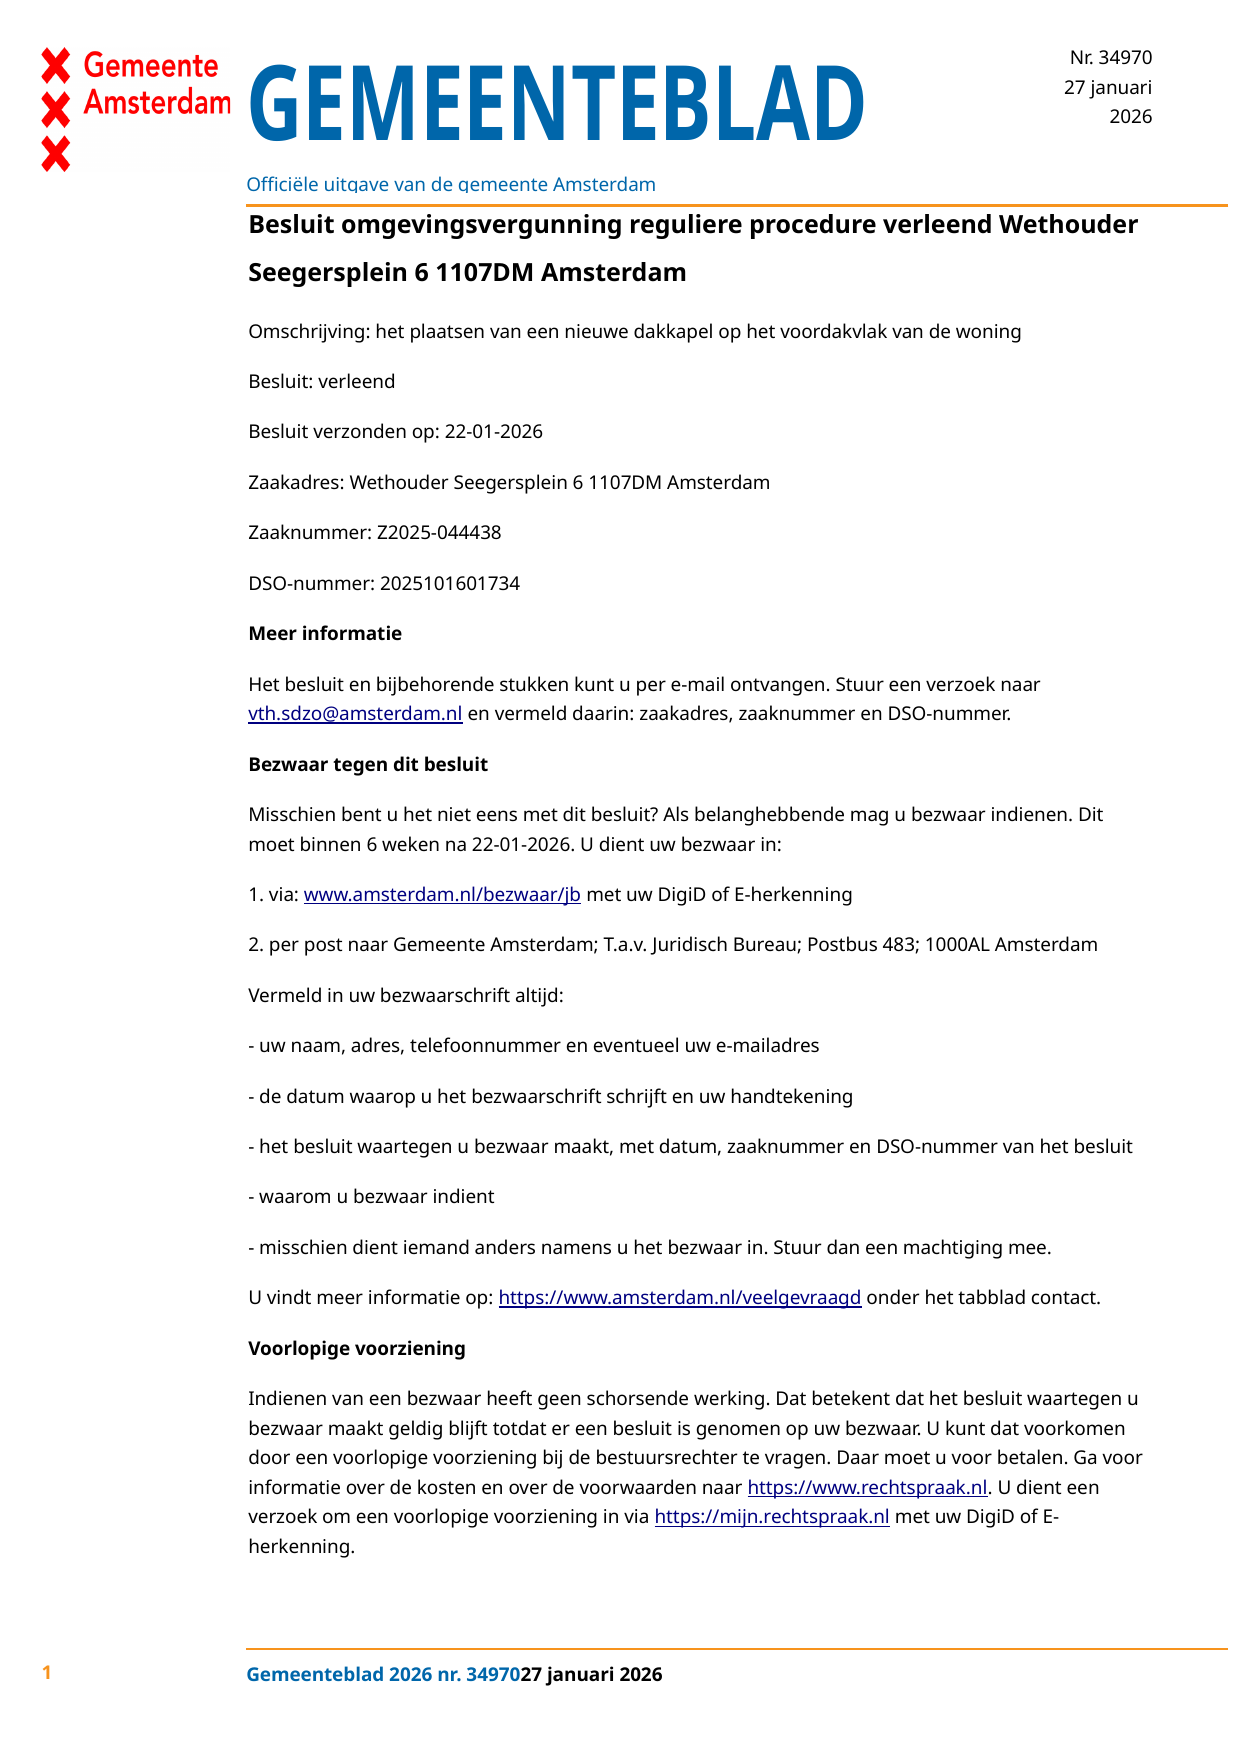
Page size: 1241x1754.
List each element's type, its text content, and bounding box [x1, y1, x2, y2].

text Het besluit en bijbehorende stukken kunt u per e-mail ontvangen. Stuur een verzoek naar vth.sdzo@amsterdam.nl en vermeld daarin: zaakadres, zaaknummer en DSO-nummer. [248, 671, 1152, 726]
text DSO-nummer: 2025101601734 [248, 570, 1152, 596]
text Vermeld in uw bezwaarschrift altijd: [248, 982, 1152, 1008]
text U vindt meer informatie op: https://www.amsterdam.nl/veelgevraagd onder het tabblad contact. [248, 1284, 1152, 1310]
text Besluit verzonden op: 22-01-2026 [248, 419, 1152, 444]
text Meer informatie [248, 620, 1152, 646]
text - waarom u bezwaar indient [248, 1184, 1152, 1209]
text Bezwaar tegen dit besluit [248, 751, 1152, 777]
text - misschien dient iemand anders namens u het bezwaar in. Stuur dan een machtiging mee. [248, 1234, 1152, 1260]
text Zaaknummer: Z2025-044438 [248, 519, 1152, 545]
text - uw naam, adres, telefoonnummer en eventueel uw e-mailadres [248, 1032, 1152, 1058]
text Zaakadres: Wethouder Seegersplein 6 1107DM Amsterdam [248, 469, 1152, 495]
text 1. via: www.amsterdam.nl/bezwaar/jb met uw DigiD of E-herkenning [248, 881, 1152, 907]
picture [41, 47, 231, 172]
text Indienen van een bezwaar heeft geen schorsende werking. Dat betekent dat het besluit waartegen u bezwaar maakt geldig blijft totdat er een besluit is genomen op uw bezwaar. U kunt dat voorkomen door een voorlopige voorziening bij de bestuursrechter te vragen. Daar moet u voor betalen. Ga voor informatie over de kosten en over de voorwaarden naar https://www.rechtspraak.nl. U dient een verzoek om een voorlopige voorziening in via https://mijn.rechtspraak.nl met uw DigiD of E-herkenning. [248, 1385, 1152, 1559]
text Besluit: verleend [248, 368, 1152, 394]
text Voorlopige voorziening [248, 1335, 1152, 1361]
text Omschrijving: het plaatsen van een nieuwe dakkapel op het voordakvlak van de woning [248, 318, 1152, 344]
text 2. per post naar Gemeente Amsterdam; T.a.v. Juridisch Bureau; Postbus 483; 1000AL Amsterdam [248, 932, 1152, 957]
text Besluit omgevingsvergunning reguliere procedure verleend Wethouder Seegersplein 6 1107DM Amsterdam [248, 207, 1152, 288]
text - de datum waarop u het bezwaarschrift schrijft en uw handtekening [248, 1083, 1152, 1109]
text - het besluit waartegen u bezwaar maakt, met datum, zaaknummer en DSO-nummer van het besluit [248, 1133, 1152, 1159]
text Misschien bent u het niet eens met dit besluit? Als belanghebbende mag u bezwaar indienen. Dit moet binnen 6 weken na 22-01-2026. U dient uw bezwaar in: [248, 801, 1152, 857]
